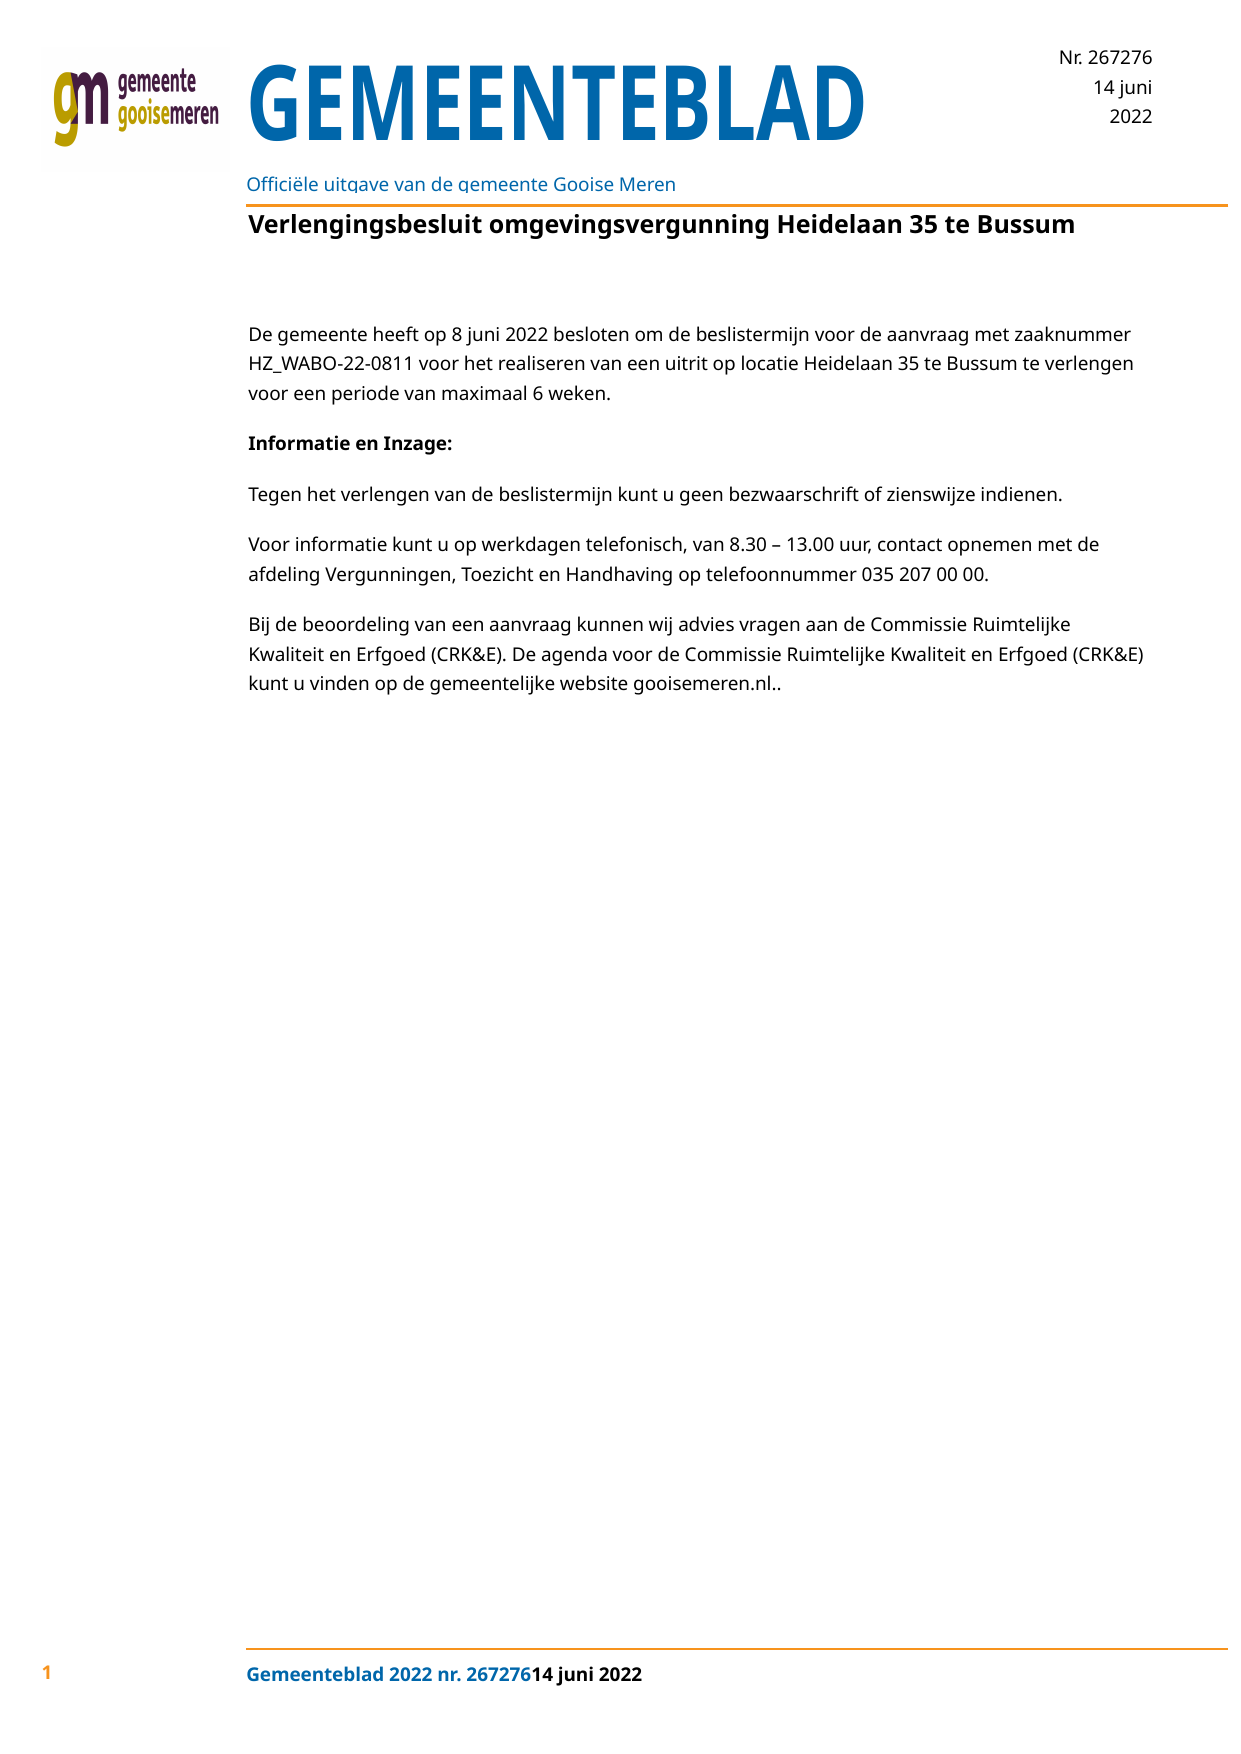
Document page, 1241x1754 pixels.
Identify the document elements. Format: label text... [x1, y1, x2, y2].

text De gemeente heeft op 8 juni 2022 besloten om de beslistermijn voor de aanvraag met zaaknummer HZ_WABO-22-0811 voor het realiseren van een uitrit op locatie Heidelaan 35 te Bussum te verlengen voor een periode van maximaal 6 weken. [248, 321, 1152, 406]
text Tegen het verlengen van de beslistermijn kunt u geen bezwaarschrift of zienswijze indienen. [248, 481, 1152, 506]
text Voor informatie kunt u op werkdagen telefonisch, van 8.30 – 13.00 uur, contact opnemen met de afdeling Vergunningen, Toezicht en Handhaving op telefoonnummer 035 207 00 00. [248, 531, 1152, 586]
picture [41, 47, 231, 172]
text Informatie en Inzage: [248, 430, 1152, 456]
text Verlengingsbesluit omgevingsvergunning Heidelaan 35 te Bussum [248, 207, 1152, 241]
text Bij de beoordeling van een aanvraag kunnen wij advies vragen aan de Commissie Ruimtelijke Kwaliteit en Erfgoed (CRK&E). De agenda voor de Commissie Ruimtelijke Kwaliteit en Erfgoed (CRK&E) kunt u vinden op de gemeentelijke website gooisemeren.nl.. [248, 611, 1152, 696]
